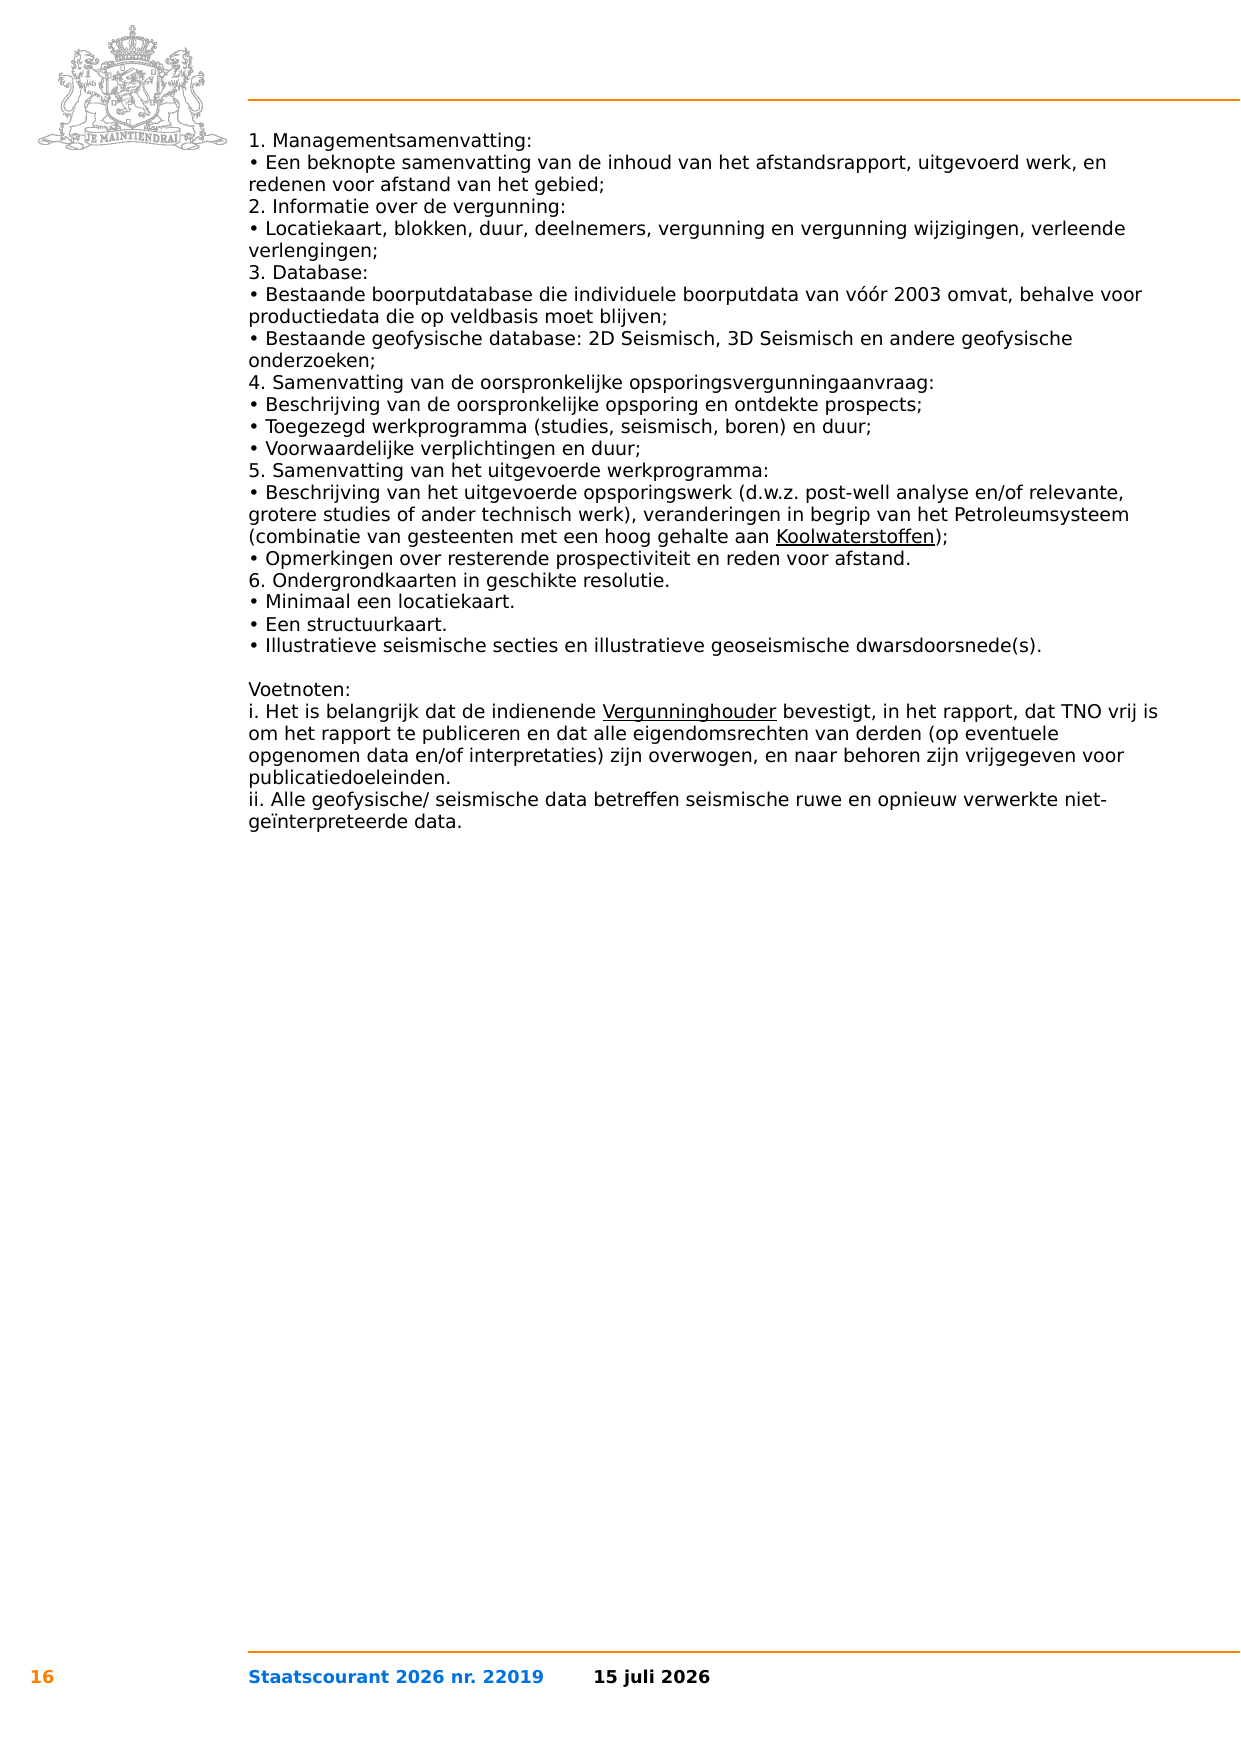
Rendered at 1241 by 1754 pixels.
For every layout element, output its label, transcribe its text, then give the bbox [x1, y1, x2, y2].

text • Bestaande geofysische database: 2D Seismisch, 3D Seismisch en andere geofysische onderzoeken; [248, 328, 1163, 372]
text • Een structuurkaart. [248, 613, 1163, 635]
text i. Het is belangrijk dat de indienende Vergunninghouder bevestigt, in het rapport, dat TNO vrij is om het rapport te publiceren en dat alle eigendomsrechten van derden (op eventuele opgenomen data en/of interpretaties) zijn overwogen, en naar behoren zijn vrijgegeven voor publicatiedoeleinden. [248, 701, 1163, 789]
text • Minimaal een locatiekaart. [248, 591, 1163, 613]
text 2. Informatie over de vergunning: [248, 196, 1163, 218]
picture [38, 25, 227, 150]
text • Voorwaardelijke verplichtingen en duur; [248, 438, 1163, 459]
text 4. Samenvatting van de oorspronkelijke opsporingsvergunningaanvraag: [248, 372, 1163, 394]
text • Locatiekaart, blokken, duur, deelnemers, vergunning en vergunning wijzigingen, verleende verlengingen; [248, 218, 1163, 262]
text • Bestaande boorputdatabase die individuele boorputdata van vóór 2003 omvat, behalve voor productiedata die op veldbasis moet blijven; [248, 284, 1163, 328]
text 3. Database: [248, 262, 1163, 284]
text • Opmerkingen over resterende prospectiviteit en reden voor afstand. [248, 547, 1163, 569]
text • Illustratieve seismische secties en illustratieve geoseismische dwarsdoorsnede(s). [248, 635, 1163, 657]
text Voetnoten: [248, 679, 1163, 701]
text • Toegezegd werkprogramma (studies, seismisch, boren) en duur; [248, 416, 1163, 438]
text • Beschrijving van het uitgevoerde opsporingswerk (d.w.z. post-well analyse en/of relevante, grotere studies of ander technisch werk), veranderingen in begrip van het Petroleumsysteem (combinatie van gesteenten met een hoog gehalte aan Koolwaterstoffen); [248, 482, 1163, 547]
text • Een beknopte samenvatting van de inhoud van het afstandsrapport, uitgevoerd werk, en redenen voor afstand van het gebied; [248, 152, 1163, 196]
text • Beschrijving van de oorspronkelijke opsporing en ontdekte prospects; [248, 394, 1163, 416]
text 1. Managementsamenvatting: [248, 130, 1163, 152]
text 6. Ondergrondkaarten in geschikte resolutie. [248, 569, 1163, 591]
text ii. Alle geofysische/ seismische data betreffen seismische ruwe en opnieuw verwerkte niet-geïnterpreteerde data. [248, 789, 1163, 833]
text 5. Samenvatting van het uitgevoerde werkprogramma: [248, 459, 1163, 482]
